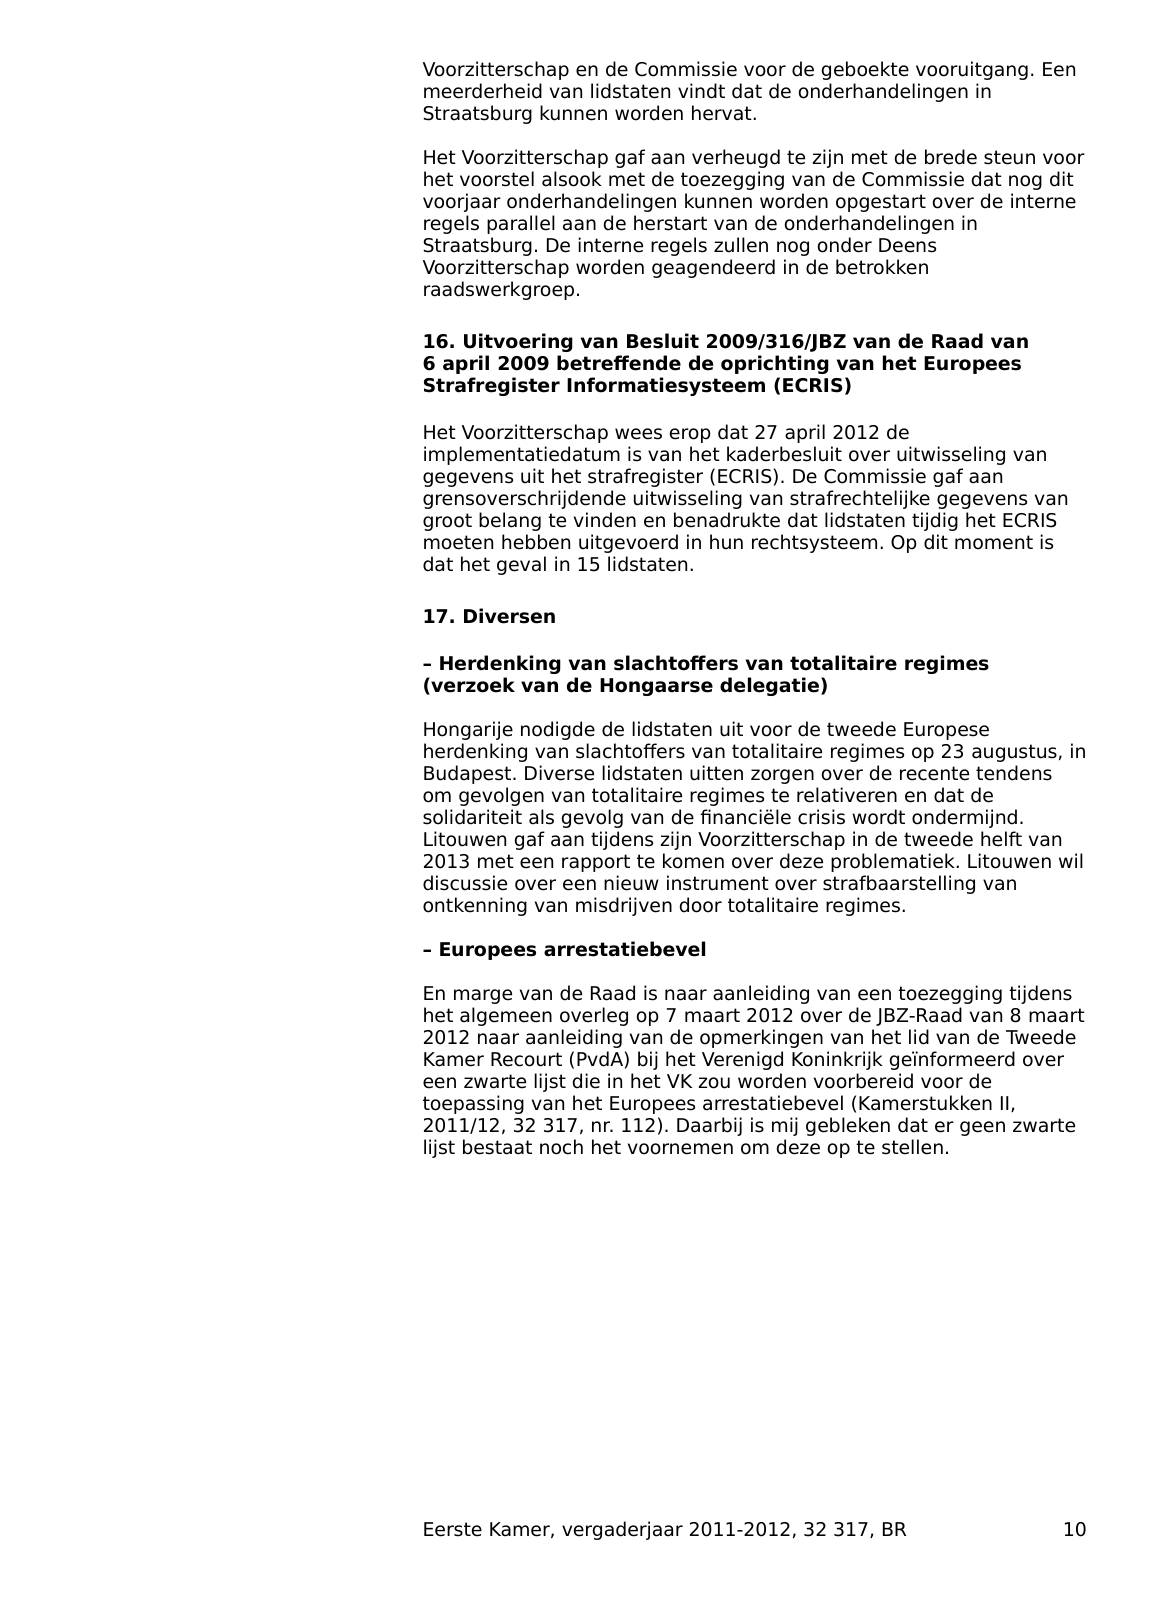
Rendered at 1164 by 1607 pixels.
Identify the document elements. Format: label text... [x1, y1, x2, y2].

subtitle 17. Diversen [422, 606, 1087, 628]
text Het Voorzitterschap wees erop dat 27 april 2012 de implementatiedatum is van het kaderbesluit over uitwisseling van gegevens uit het strafregister (ECRIS). De Commissie gaf aan grensoverschrijdende uitwisseling van strafrechtelijke gegevens van groot belang te vinden en benadrukte dat lidstaten tijdig het ECRIS moeten hebben uitgevoerd in hun rechtsysteem. Op dit moment is dat het geval in 15 lidstaten. [422, 422, 1087, 576]
text Voorzitterschap en de Commissie voor de geboekte vooruitgang. Een meerderheid van lidstaten vindt dat de onderhandelingen in Straatsburg kunnen worden hervat. [422, 59, 1087, 125]
text Hongarije nodigde de lidstaten uit voor de tweede Europese herdenking van slachtoffers van totalitaire regimes op 23 augustus, in Budapest. Diverse lidstaten uitten zorgen over de recente tendens om gevolgen van totalitaire regimes te relativeren en dat de solidariteit als gevolg van de financiële crisis wordt ondermijnd. Litouwen gaf aan tijdens zijn Voorzitterschap in de tweede helft van 2013 met een rapport te komen over deze problematiek. Litouwen wil discussie over een nieuw instrument over strafbaarstelling van ontkenning van misdrijven door totalitaire regimes. [422, 719, 1087, 917]
subtitle – Europees arrestatiebevel [422, 939, 1087, 961]
text En marge van de Raad is naar aanleiding van een toezegging tijdens het algemeen overleg op 7 maart 2012 over de JBZ-Raad van 8 maart 2012 naar aanleiding van de opmerkingen van het lid van de Tweede Kamer Recourt (PvdA) bij het Verenigd Koninkrijk geïnformeerd over een zwarte lijst die in het VK zou worden voorbereid voor de toepassing van het Europees arrestatiebevel (Kamerstukken II, 2011/12, 32 317, nr. 112). Daarbij is mij gebleken dat er geen zwarte lijst bestaat noch het voornemen om deze op te stellen. [422, 983, 1087, 1159]
text Het Voorzitterschap gaf aan verheugd te zijn met de brede steun voor het voorstel alsook met de toezegging van de Commissie dat nog dit voorjaar onderhandelingen kunnen worden opgestart over de interne regels parallel aan de herstart van de onderhandelingen in Straatsburg. De interne regels zullen nog onder Deens Voorzitterschap worden geagendeerd in de betrokken raadswerkgroep. [422, 147, 1087, 301]
subtitle – Herdenking van slachtoffers van totalitaire regimes (verzoek van de Hongaarse delegatie) [422, 653, 1087, 697]
subtitle 16. Uitvoering van Besluit 2009/316/JBZ van de Raad van 6 april 2009 betreffende de oprichting van het Europees Strafregister Informatiesysteem (ECRIS) [422, 331, 1087, 397]
